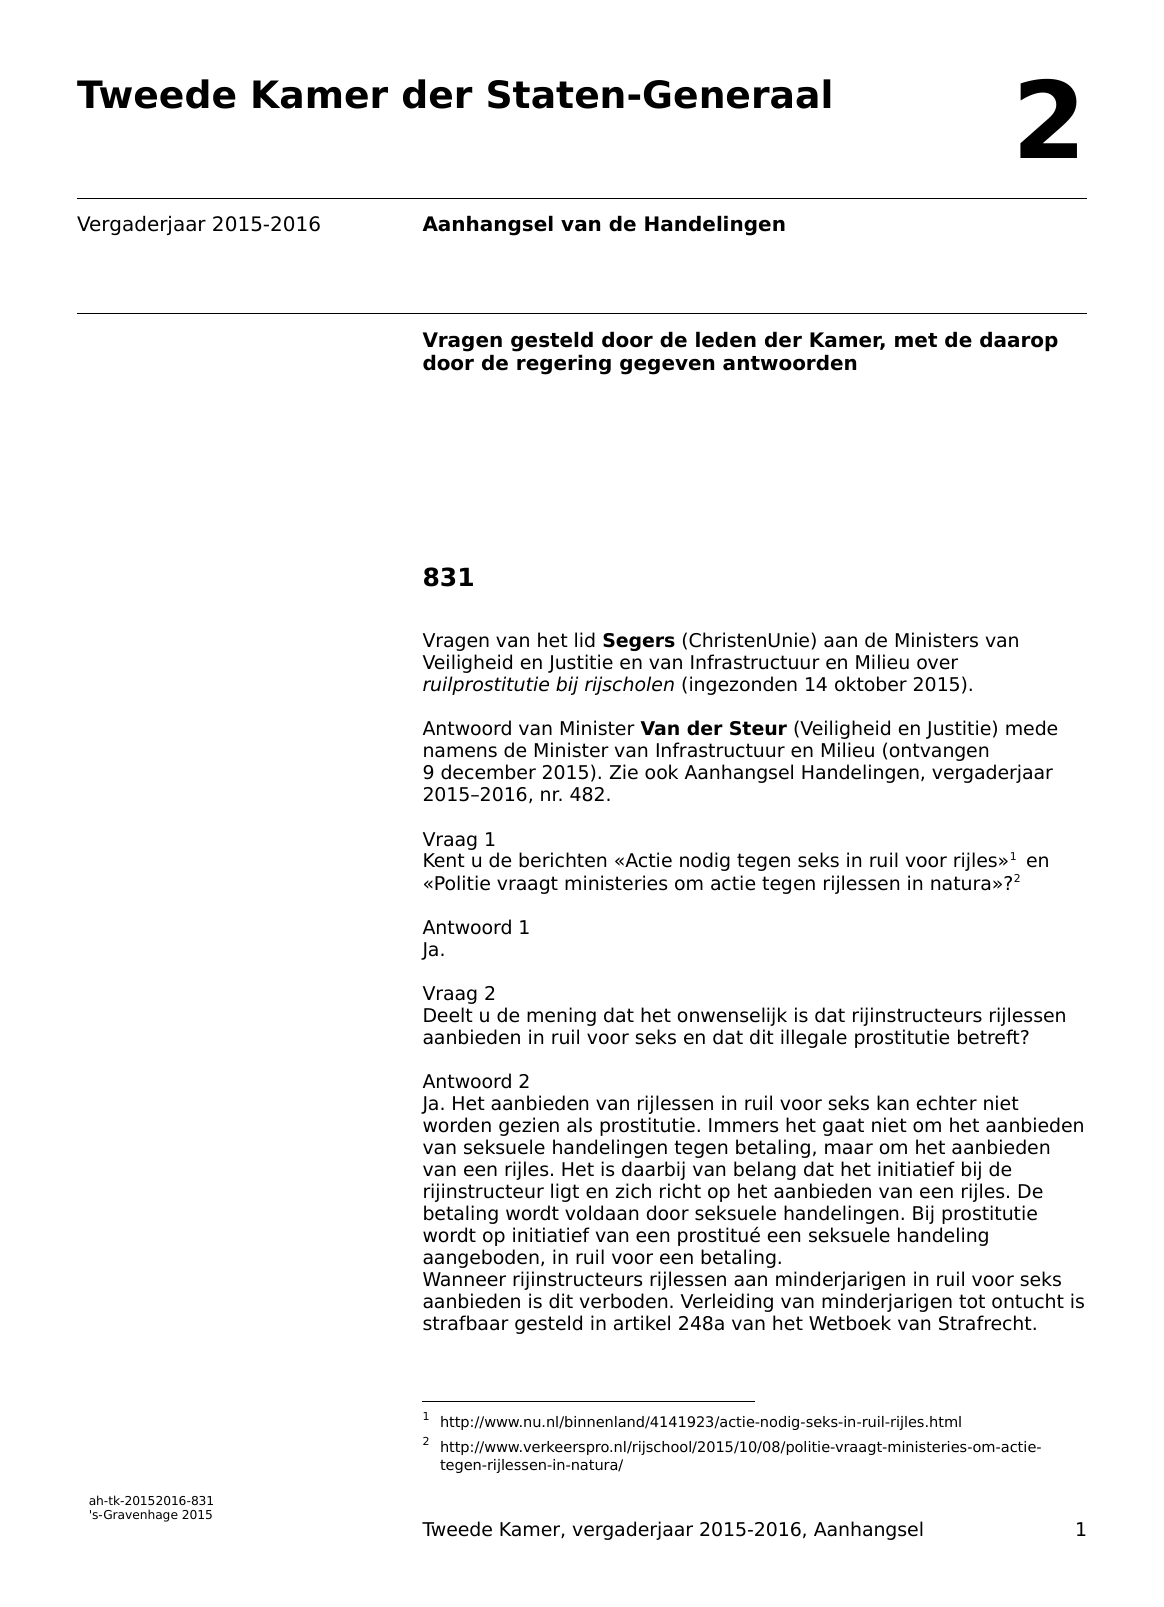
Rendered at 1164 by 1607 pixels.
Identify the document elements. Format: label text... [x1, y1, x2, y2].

table_cell [77, 314, 422, 375]
text Ja. [422, 938, 1087, 961]
text Vragen van het lid Segers (ChristenUnie) aan de Ministers van Veiligheid en Justitie en van Infrastructuur en Milieu over ruilprostitutie bij rijscholen (ingezonden 14 oktober 2015). [422, 630, 1087, 696]
table_cell Aanhangsel van de Handelingen [422, 199, 1087, 313]
text ah-tk-20152016-831 [88, 1494, 323, 1508]
text Wanneer rijinstructeurs rijlessen aan minderjarigen in ruil voor seks aanbieden is dit verboden. Verleiding van minderjarigen tot ontucht is strafbaar gesteld in artikel 248a van het Wetboek van Strafrecht. [422, 1269, 1087, 1334]
table_header Tweede Kamer der Staten-Generaal [77, 59, 886, 198]
text http://www.nu.nl/binnenland/4141923/actie-nodig-seks-in-ruil-rijles.html [422, 1410, 1087, 1432]
text Antwoord 1 [422, 917, 1087, 938]
text 831 [422, 563, 1087, 592]
table_header 2 [886, 59, 1087, 198]
table_cell Vragen gesteld door de leden der Kamer, met de daarop door de regering gegeven antwoorden [422, 314, 1087, 375]
table_cell Vergaderjaar 2015-2016 [77, 199, 422, 313]
text Kent u de berichten «Actie nodig tegen seks in ruil voor rijles» en «Politie vraagt ministeries om actie tegen rijlessen in natura»? [422, 850, 1087, 894]
text Vraag 2 [422, 983, 1087, 1005]
text Deelt u de mening dat het onwenselijk is dat rijinstructeurs rijlessen aanbieden in ruil voor seks en dat dit illegale prostitutie betreft? [422, 1005, 1087, 1049]
text Vraag 1 [422, 828, 1087, 850]
text Antwoord van Minister Van der Steur (Veiligheid en Justitie) mede namens de Minister van Infrastructuur en Milieu (ontvangen 9 december 2015). Zie ook Aanhangsel Handelingen, vergaderjaar 2015–2016, nr. 482. [422, 718, 1087, 806]
text Antwoord 2 [422, 1071, 1087, 1093]
text 's-Gravenhage 2015 [88, 1508, 323, 1522]
text Ja. Het aanbieden van rijlessen in ruil voor seks kan echter niet worden gezien als prostitutie. Immers het gaat niet om het aanbieden van seksuele handelingen tegen betaling, maar om het aanbieden van een rijles. Het is daarbij van belang dat het initiatief bij de rijinstructeur ligt en zich richt op het aanbieden van een rijles. De betaling wordt voldaan door seksuele handelingen. Bij prostitutie wordt op initiatief van een prostitué een seksuele handeling aangeboden, in ruil voor een betaling. [422, 1093, 1087, 1269]
text http://www.verkeerspro.nl/rijschool/2015/10/08/politie-vraagt-ministeries-om-actie-tegen-rijlessen-in-natura/ [422, 1435, 1087, 1474]
